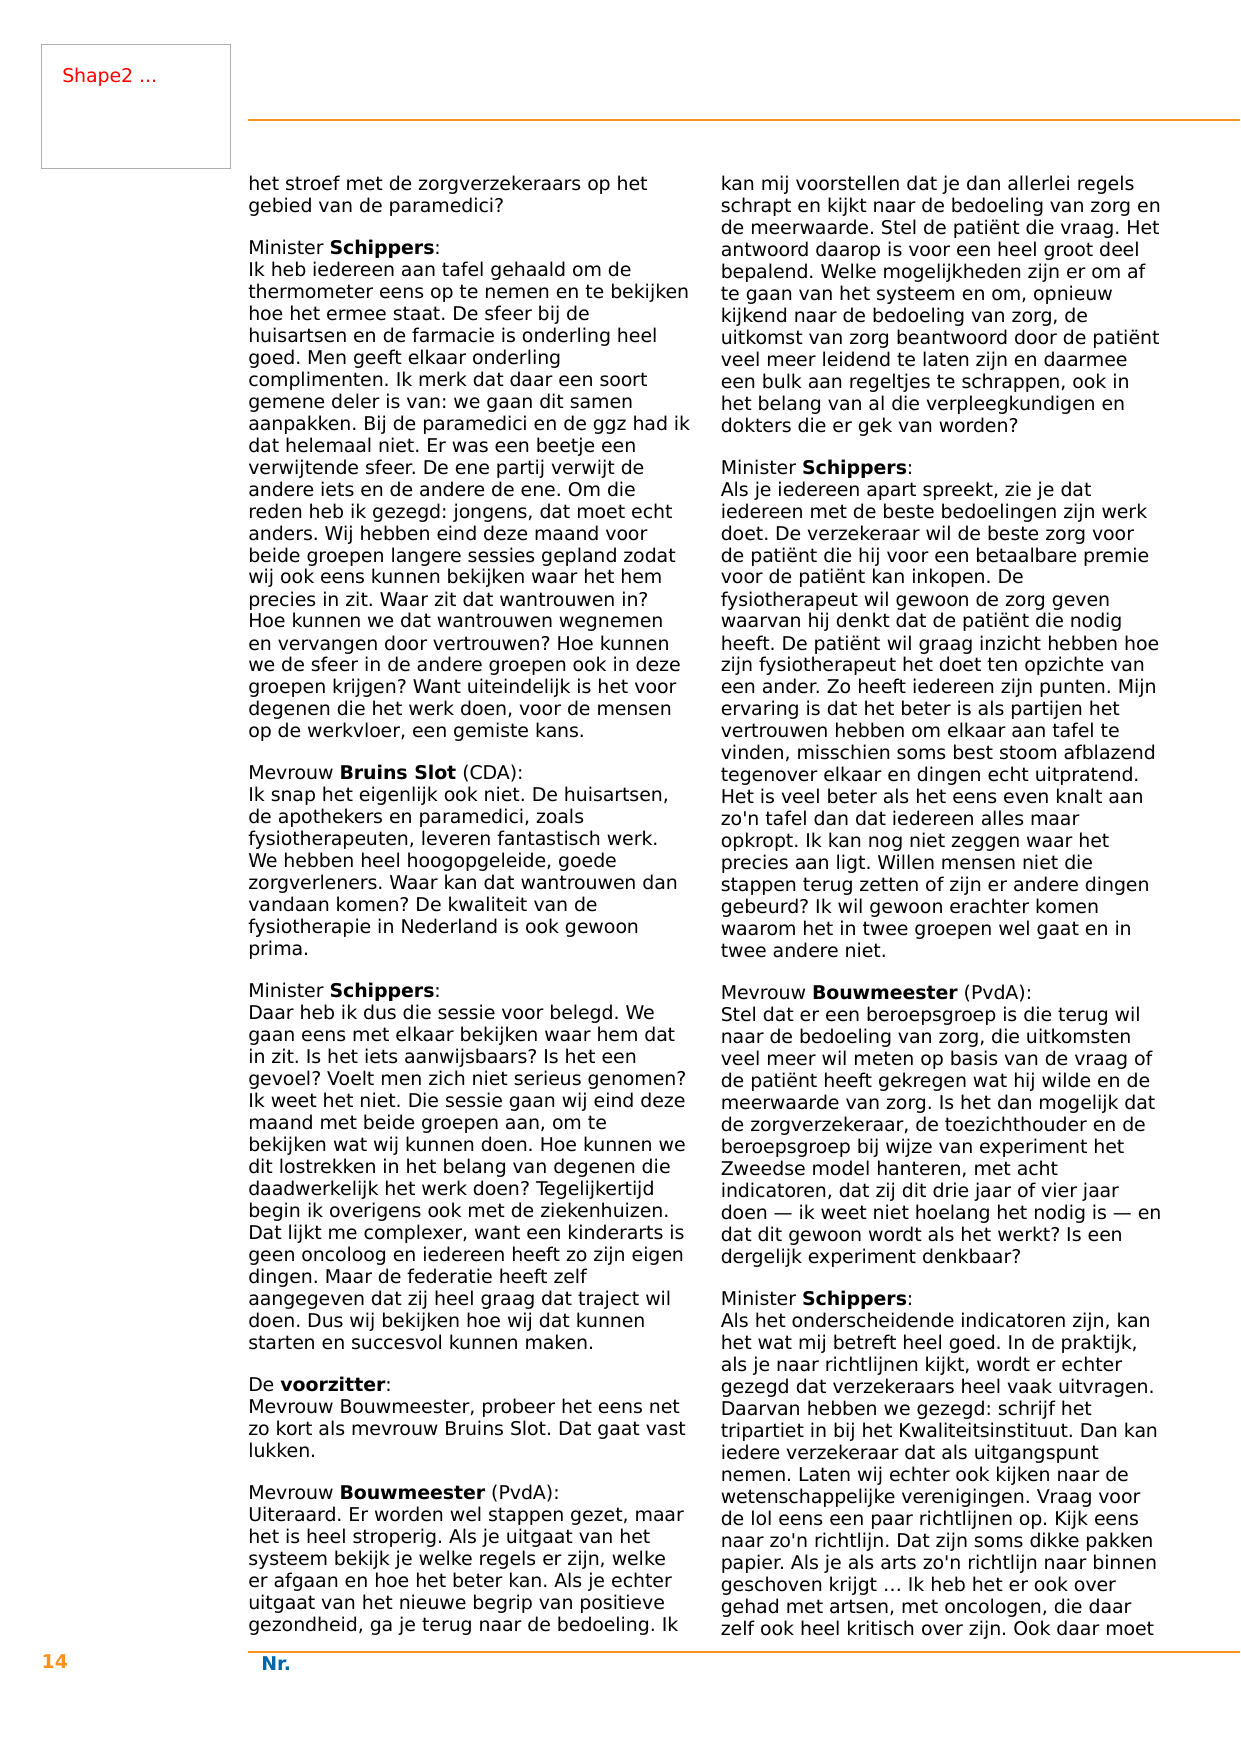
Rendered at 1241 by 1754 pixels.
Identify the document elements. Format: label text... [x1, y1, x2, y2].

text De voorzitter: [248, 1374, 691, 1396]
text kan mij voorstellen dat je dan allerlei regels schrapt en kijkt naar de bedoeling van zorg en de meerwaarde. Stel de patiënt die vraag. Het antwoord daarop is voor een heel groot deel bepalend. Welke mogelijkheden zijn er om af te gaan van het systeem en om, opnieuw kijkend naar de bedoeling van zorg, de uitkomst van zorg beantwoord door de patiënt veel meer leidend te laten zijn en daarmee een bulk aan regeltjes te schrappen, ook in het belang van al die verpleegkundigen en dokters die er gek van worden? [721, 173, 1163, 437]
text Als je iedereen apart spreekt, zie je dat iedereen met de beste bedoelingen zijn werk doet. De verzekeraar wil de beste zorg voor de patiënt die hij voor een betaalbare premie voor de patiënt kan inkopen. De fysiotherapeut wil gewoon de zorg geven waarvan hij denkt dat de patiënt die nodig heeft. De patiënt wil graag inzicht hebben hoe zijn fysiotherapeut het doet ten opzichte van een ander. Zo heeft iedereen zijn punten. Mijn ervaring is dat het beter is als partijen het vertrouwen hebben om elkaar aan tafel te vinden, misschien soms best stoom afblazend tegenover elkaar en dingen echt uitpratend. Het is veel beter als het eens even knalt aan zo'n tafel dan dat iedereen alles maar opkropt. Ik kan nog niet zeggen waar het precies aan ligt. Willen mensen niet die stappen terug zetten of zijn er andere dingen gebeurd? Ik wil gewoon erachter komen waarom het in twee groepen wel gaat en in twee andere niet. [721, 478, 1163, 962]
text Als het onderscheidende indicatoren zijn, kan het wat mij betreft heel goed. In de praktijk, als je naar richtlijnen kijkt, wordt er echter gezegd dat verzekeraars heel vaak uitvragen. Daarvan hebben we gezegd: schrijf het tripartiet in bij het Kwaliteitsinstituut. Dan kan iedere verzekeraar dat als uitgangspunt nemen. Laten wij echter ook kijken naar de wetenschappelijke verenigingen. Vraag voor de lol eens een paar richtlijnen op. Kijk eens naar zo'n richtlijn. Dat zijn soms dikke pakken papier. Als je als arts zo'n richtlijn naar binnen geschoven krijgt … Ik heb het er ook over gehad met artsen, met oncologen, die daar zelf ook heel kritisch over zijn. Ook daar moet [721, 1310, 1163, 1639]
text Stel dat er een beroepsgroep is die terug wil naar de bedoeling van zorg, die uitkomsten veel meer wil meten op basis van de vraag of de patiënt heeft gekregen wat hij wilde en de meerwaarde van zorg. Is het dan mogelijk dat de zorgverzekeraar, de toezichthouder en de beroepsgroep bij wijze van experiment het Zweedse model hanteren, met acht indicatoren, dat zij dit drie jaar of vier jaar doen — ik weet niet hoelang het nodig is — en dat dit gewoon wordt als het werkt? Is een dergelijk experiment denkbaar? [721, 1004, 1163, 1268]
text Minister Schippers: [721, 457, 1163, 478]
text Minister Schippers: [248, 237, 691, 259]
text Mevrouw Bruins Slot (CDA): [248, 762, 691, 784]
text Uiteraard. Er worden wel stappen gezet, maar het is heel stroperig. Als je uitgaat van het systeem bekijk je welke regels er zijn, welke er afgaan en hoe het beter kan. Als je echter uitgaat van het nieuwe begrip van positieve gezondheid, ga je terug naar de bedoeling. Ik [248, 1504, 691, 1636]
text Daar heb ik dus die sessie voor belegd. We gaan eens met elkaar bekijken waar hem dat in zit. Is het iets aanwijsbaars? Is het een gevoel? Voelt men zich niet serieus genomen? Ik weet het niet. Die sessie gaan wij eind deze maand met beide groepen aan, om te bekijken wat wij kunnen doen. Hoe kunnen we dit lostrekken in het belang van degenen die daadwerkelijk het werk doen? Tegelijkertijd begin ik overigens ook met de ziekenhuizen. Dat lijkt me complexer, want een kinderarts is geen oncoloog en iedereen heeft zo zijn eigen dingen. Maar de federatie heeft zelf aangegeven dat zij heel graag dat traject wil doen. Dus wij bekijken hoe wij dat kunnen starten en succesvol kunnen maken. [248, 1002, 691, 1354]
text Mevrouw Bouwmeester (PvdA): [721, 982, 1163, 1004]
text het stroef met de zorgverzekeraars op het gebied van de paramedici? [248, 173, 691, 217]
text Ik snap het eigenlijk ook niet. De huisartsen, de apothekers en paramedici, zoals fysiotherapeuten, leveren fantastisch werk. We hebben heel hoogopgeleide, goede zorgverleners. Waar kan dat wantrouwen dan vandaan komen? De kwaliteit van de fysiotherapie in Nederland is ook gewoon prima. [248, 784, 691, 960]
text Minister Schippers: [248, 980, 691, 1002]
text Mevrouw Bouwmeester, probeer het eens net zo kort als mevrouw Bruins Slot. Dat gaat vast lukken. [248, 1396, 691, 1462]
text Mevrouw Bouwmeester (PvdA): [248, 1482, 691, 1504]
text Ik heb iedereen aan tafel gehaald om de thermometer eens op te nemen en te bekijken hoe het ermee staat. De sfeer bij de huisartsen en de farmacie is onderling heel goed. Men geeft elkaar onderling complimenten. Ik merk dat daar een soort gemene deler is van: we gaan dit samen aanpakken. Bij de paramedici en de ggz had ik dat helemaal niet. Er was een beetje een verwijtende sfeer. De ene partij verwijt de andere iets en de andere de ene. Om die reden heb ik gezegd: jongens, dat moet echt anders. Wij hebben eind deze maand voor beide groepen langere sessies gepland zodat wij ook eens kunnen bekijken waar het hem precies in zit. Waar zit dat wantrouwen in? Hoe kunnen we dat wantrouwen wegnemen en vervangen door vertrouwen? Hoe kunnen we de sfeer in de andere groepen ook in deze groepen krijgen? Want uiteindelijk is het voor degenen die het werk doen, voor de mensen op de werkvloer, een gemiste kans. [248, 259, 691, 742]
text Minister Schippers: [721, 1288, 1163, 1310]
